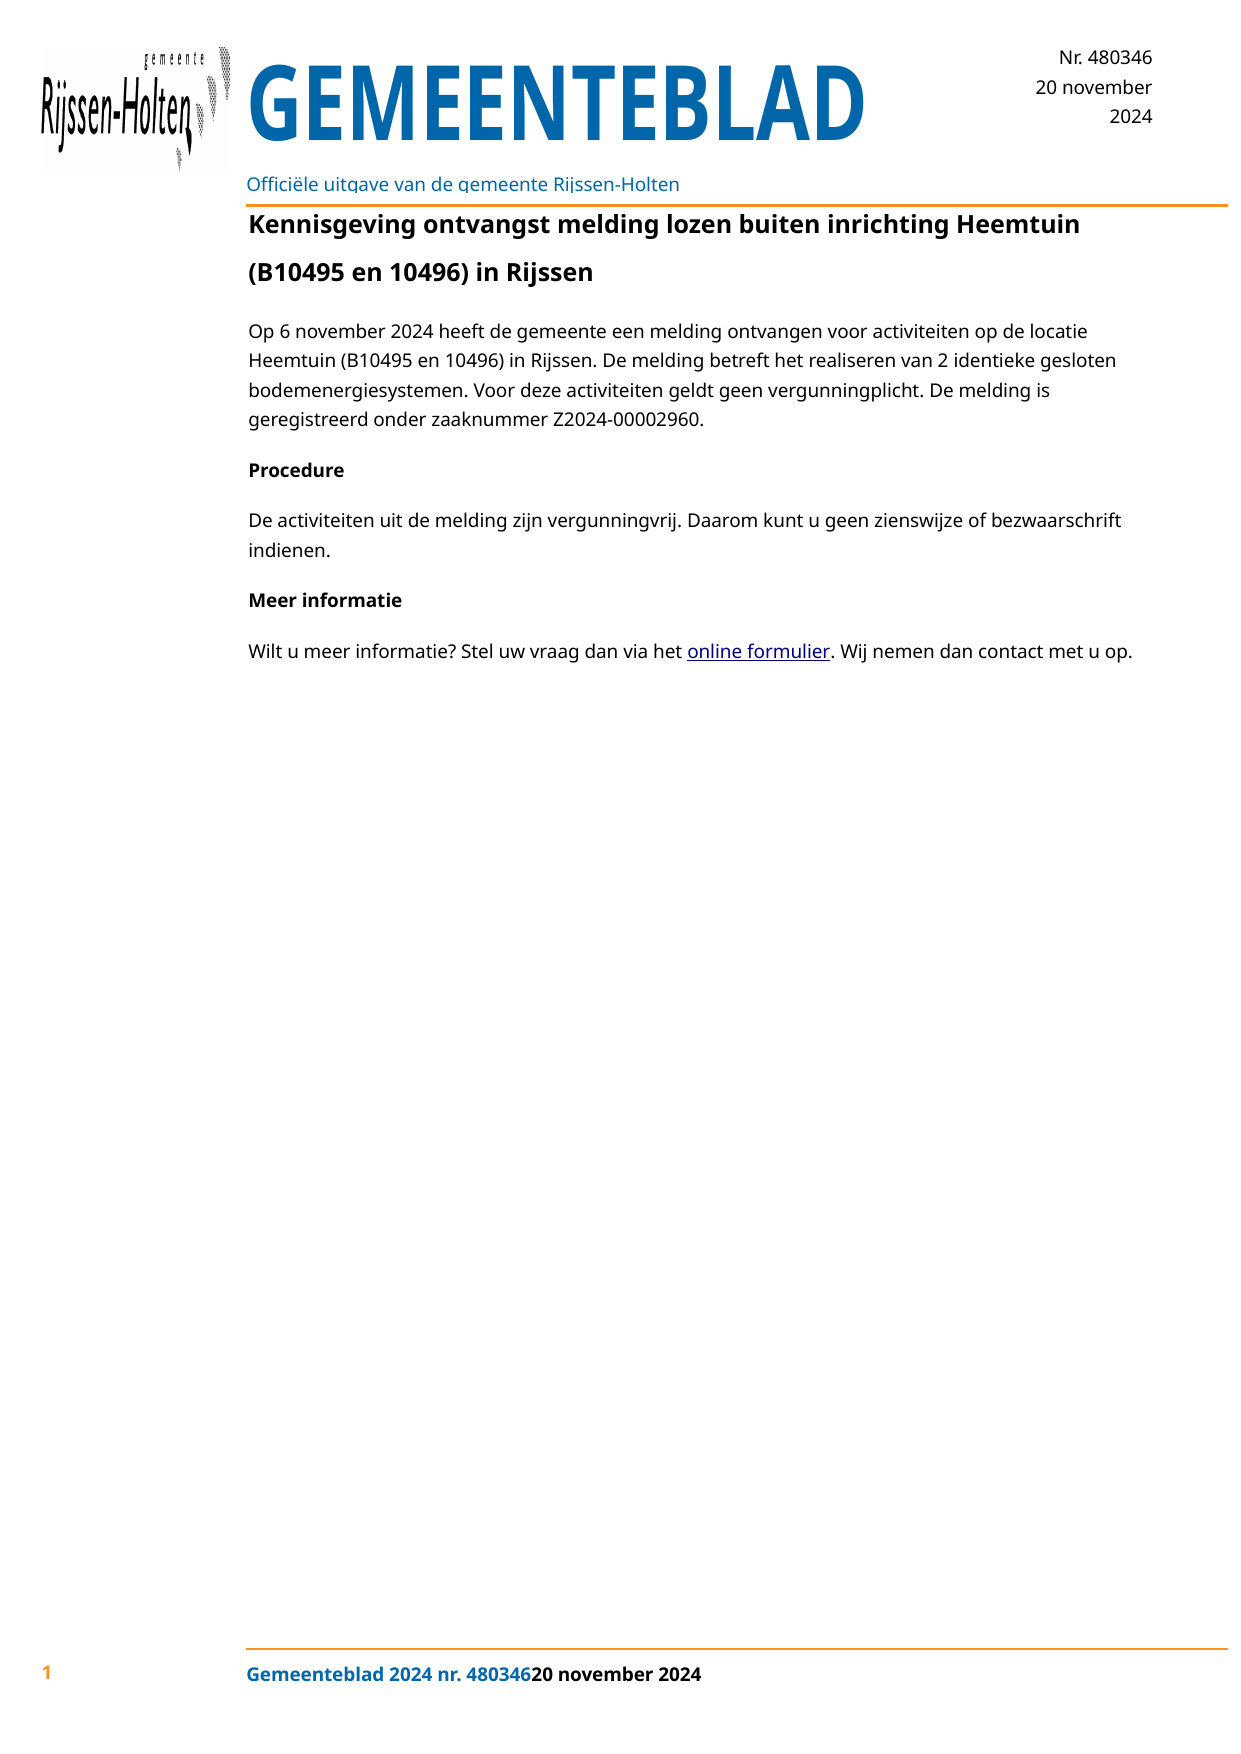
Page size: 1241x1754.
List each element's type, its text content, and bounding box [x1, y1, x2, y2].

picture [41, 47, 231, 172]
text Procedure [248, 457, 1152, 483]
text De activiteiten uit de melding zijn vergunningvrij. Daarom kunt u geen zienswijze of bezwaarschrift indienen. [248, 507, 1152, 563]
text Meer informatie [248, 587, 1152, 613]
text Op 6 november 2024 heeft de gemeente een melding ontvangen voor activiteiten op de locatie Heemtuin (B10495 en 10496) in Rijssen. De melding betreft het realiseren van 2 identieke gesloten bodemenergiesystemen. Voor deze activiteiten geldt geen vergunningplicht. De melding is geregistreerd onder zaaknummer Z2024-00002960. [248, 318, 1152, 432]
text Wilt u meer informatie? Stel uw vraag dan via het online formulier. Wij nemen dan contact met u op. [248, 638, 1152, 664]
text Kennisgeving ontvangst melding lozen buiten inrichting Heemtuin (B10495 en 10496) in Rijssen [248, 207, 1152, 288]
